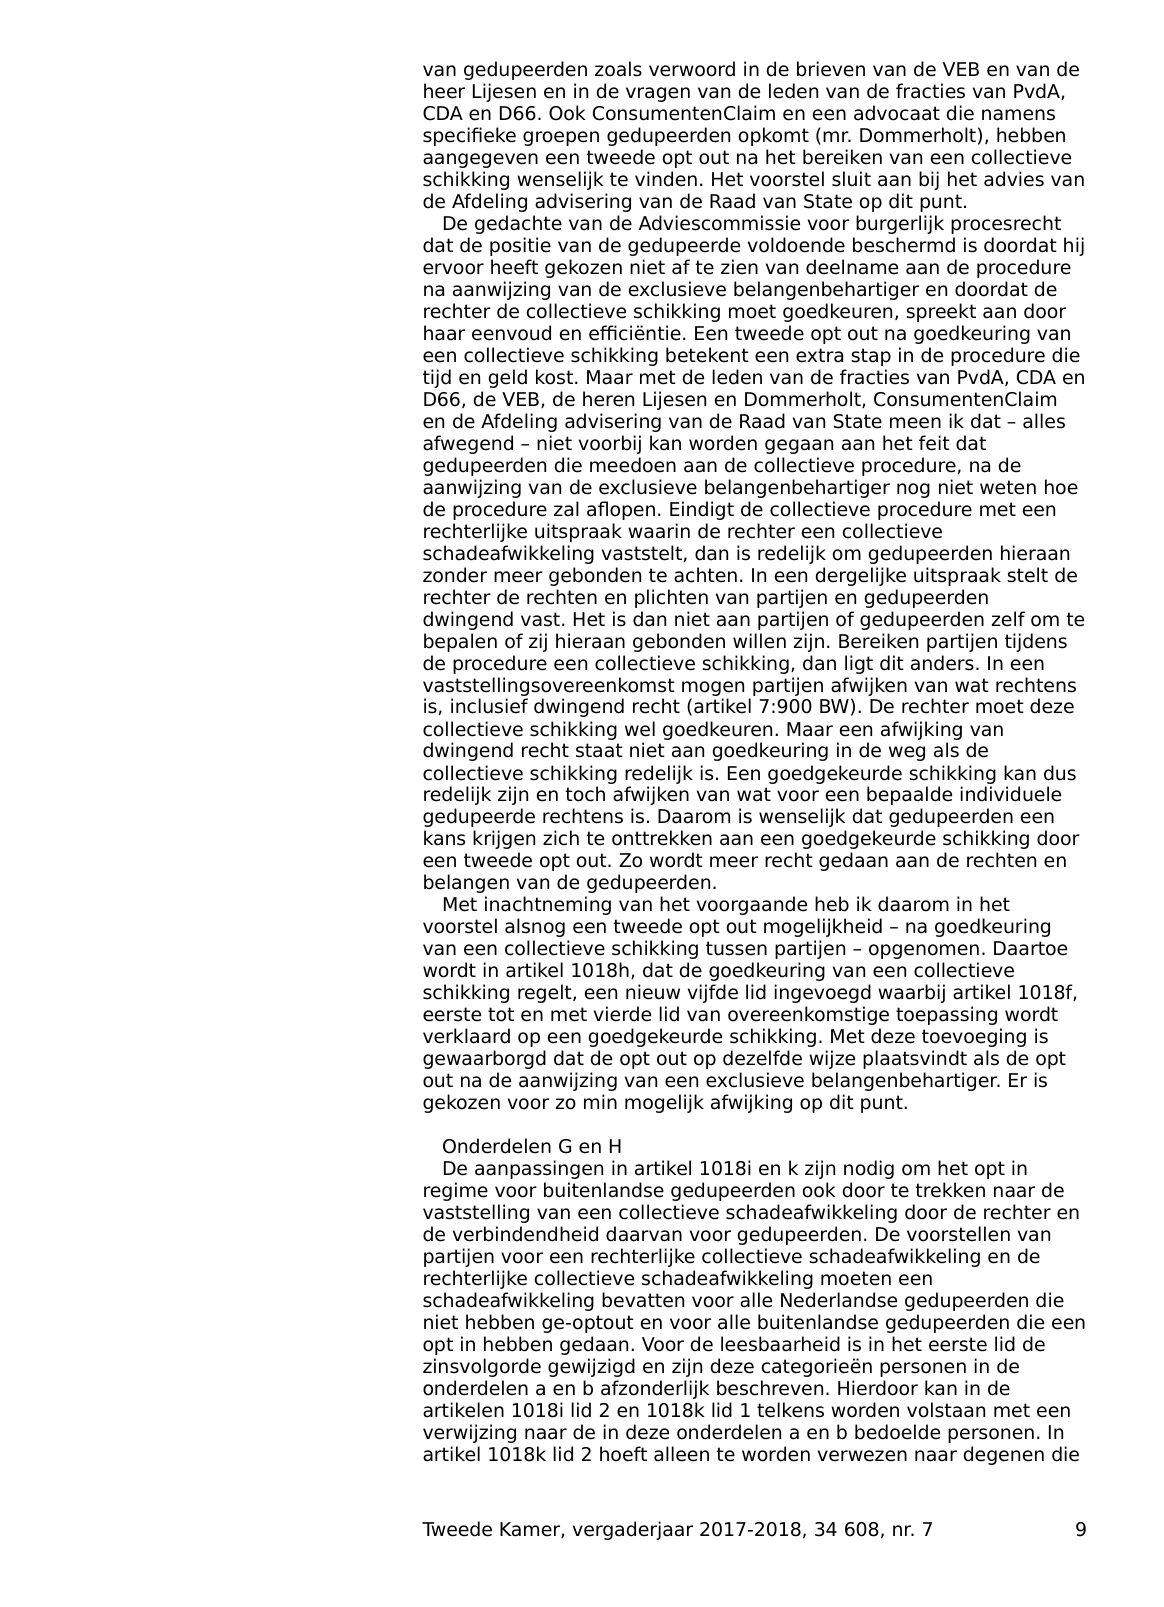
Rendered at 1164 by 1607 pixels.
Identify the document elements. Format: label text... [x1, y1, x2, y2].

text Onderdelen G en H [422, 1136, 1087, 1158]
text De gedachte van de Adviescommissie voor burgerlijk procesrecht dat de positie van de gedupeerde voldoende beschermd is doordat hij ervoor heeft gekozen niet af te zien van deelname aan de procedure na aanwijzing van de exclusieve belangenbehartiger en doordat de rechter de collectieve schikking moet goedkeuren, spreekt aan door haar eenvoud en efficiëntie. Een tweede opt out na goedkeuring van een collectieve schikking betekent een extra stap in de procedure die tijd en geld kost. Maar met de leden van de fracties van PvdA, CDA en D66, de VEB, de heren Lijesen en Dommerholt, ConsumentenClaim en de Afdeling advisering van de Raad van State meen ik dat – alles afwegend – niet voorbij kan worden gegaan aan het feit dat gedupeerden die meedoen aan de collectieve procedure, na de aanwijzing van de exclusieve belangenbehartiger nog niet weten hoe de procedure zal aflopen. Eindigt de collectieve procedure met een rechterlijke uitspraak waarin de rechter een collectieve schadeafwikkeling vaststelt, dan is redelijk om gedupeerden hieraan zonder meer gebonden te achten. In een dergelijke uitspraak stelt de rechter de rechten en plichten van partijen en gedupeerden dwingend vast. Het is dan niet aan partijen of gedupeerden zelf om te bepalen of zij hieraan gebonden willen zijn. Bereiken partijen tijdens de procedure een collectieve schikking, dan ligt dit anders. In een vaststellingsovereenkomst mogen partijen afwijken van wat rechtens is, inclusief dwingend recht (artikel 7:900 BW). De rechter moet deze collectieve schikking wel goedkeuren. Maar een afwijking van dwingend recht staat niet aan goedkeuring in de weg als de collectieve schikking redelijk is. Een goedgekeurde schikking kan dus redelijk zijn en toch afwijken van wat voor een bepaalde individuele gedupeerde rechtens is. Daarom is wenselijk dat gedupeerden een kans krijgen zich te onttrekken aan een goedgekeurde schikking door een tweede opt out. Zo wordt meer recht gedaan aan de rechten en belangen van de gedupeerden. [422, 213, 1087, 894]
text Met inachtneming van het voorgaande heb ik daarom in het voorstel alsnog een tweede opt out mogelijkheid – na goedkeuring van een collectieve schikking tussen partijen – opgenomen. Daartoe wordt in artikel 1018h, dat de goedkeuring van een collectieve schikking regelt, een nieuw vijfde lid ingevoegd waarbij artikel 1018f, eerste tot en met vierde lid van overeenkomstige toepassing wordt verklaard op een goedgekeurde schikking. Met deze toevoeging is gewaarborgd dat de opt out op dezelfde wijze plaatsvindt als de opt out na de aanwijzing van een exclusieve belangenbehartiger. Er is gekozen voor zo min mogelijk afwijking op dit punt. [422, 894, 1087, 1114]
text De aanpassingen in artikel 1018i en k zijn nodig om het opt in regime voor buitenlandse gedupeerden ook door te trekken naar de vaststelling van een collectieve schadeafwikkeling door de rechter en de verbindendheid daarvan voor gedupeerden. De voorstellen van partijen voor een rechterlijke collectieve schadeafwikkeling en de rechterlijke collectieve schadeafwikkeling moeten een schadeafwikkeling bevatten voor alle Nederlandse gedupeerden die niet hebben ge-optout en voor alle buitenlandse gedupeerden die een opt in hebben gedaan. Voor de leesbaarheid is in het eerste lid de zinsvolgorde gewijzigd en zijn deze categorieën personen in de onderdelen a en b afzonderlijk beschreven. Hierdoor kan in de artikelen 1018i lid 2 en 1018k lid 1 telkens worden volstaan met een verwijzing naar de in deze onderdelen a en b bedoelde personen. In artikel 1018k lid 2 hoeft alleen te worden verwezen naar degenen die [422, 1158, 1087, 1466]
text van gedupeerden zoals verwoord in de brieven van de VEB en van de heer Lijesen en in de vragen van de leden van de fracties van PvdA, CDA en D66. Ook ConsumentenClaim en een advocaat die namens specifieke groepen gedupeerden opkomt (mr. Dommerholt), hebben aangegeven een tweede opt out na het bereiken van een collectieve schikking wenselijk te vinden. Het voorstel sluit aan bij het advies van de Afdeling advisering van de Raad van State op dit punt. [422, 59, 1087, 213]
